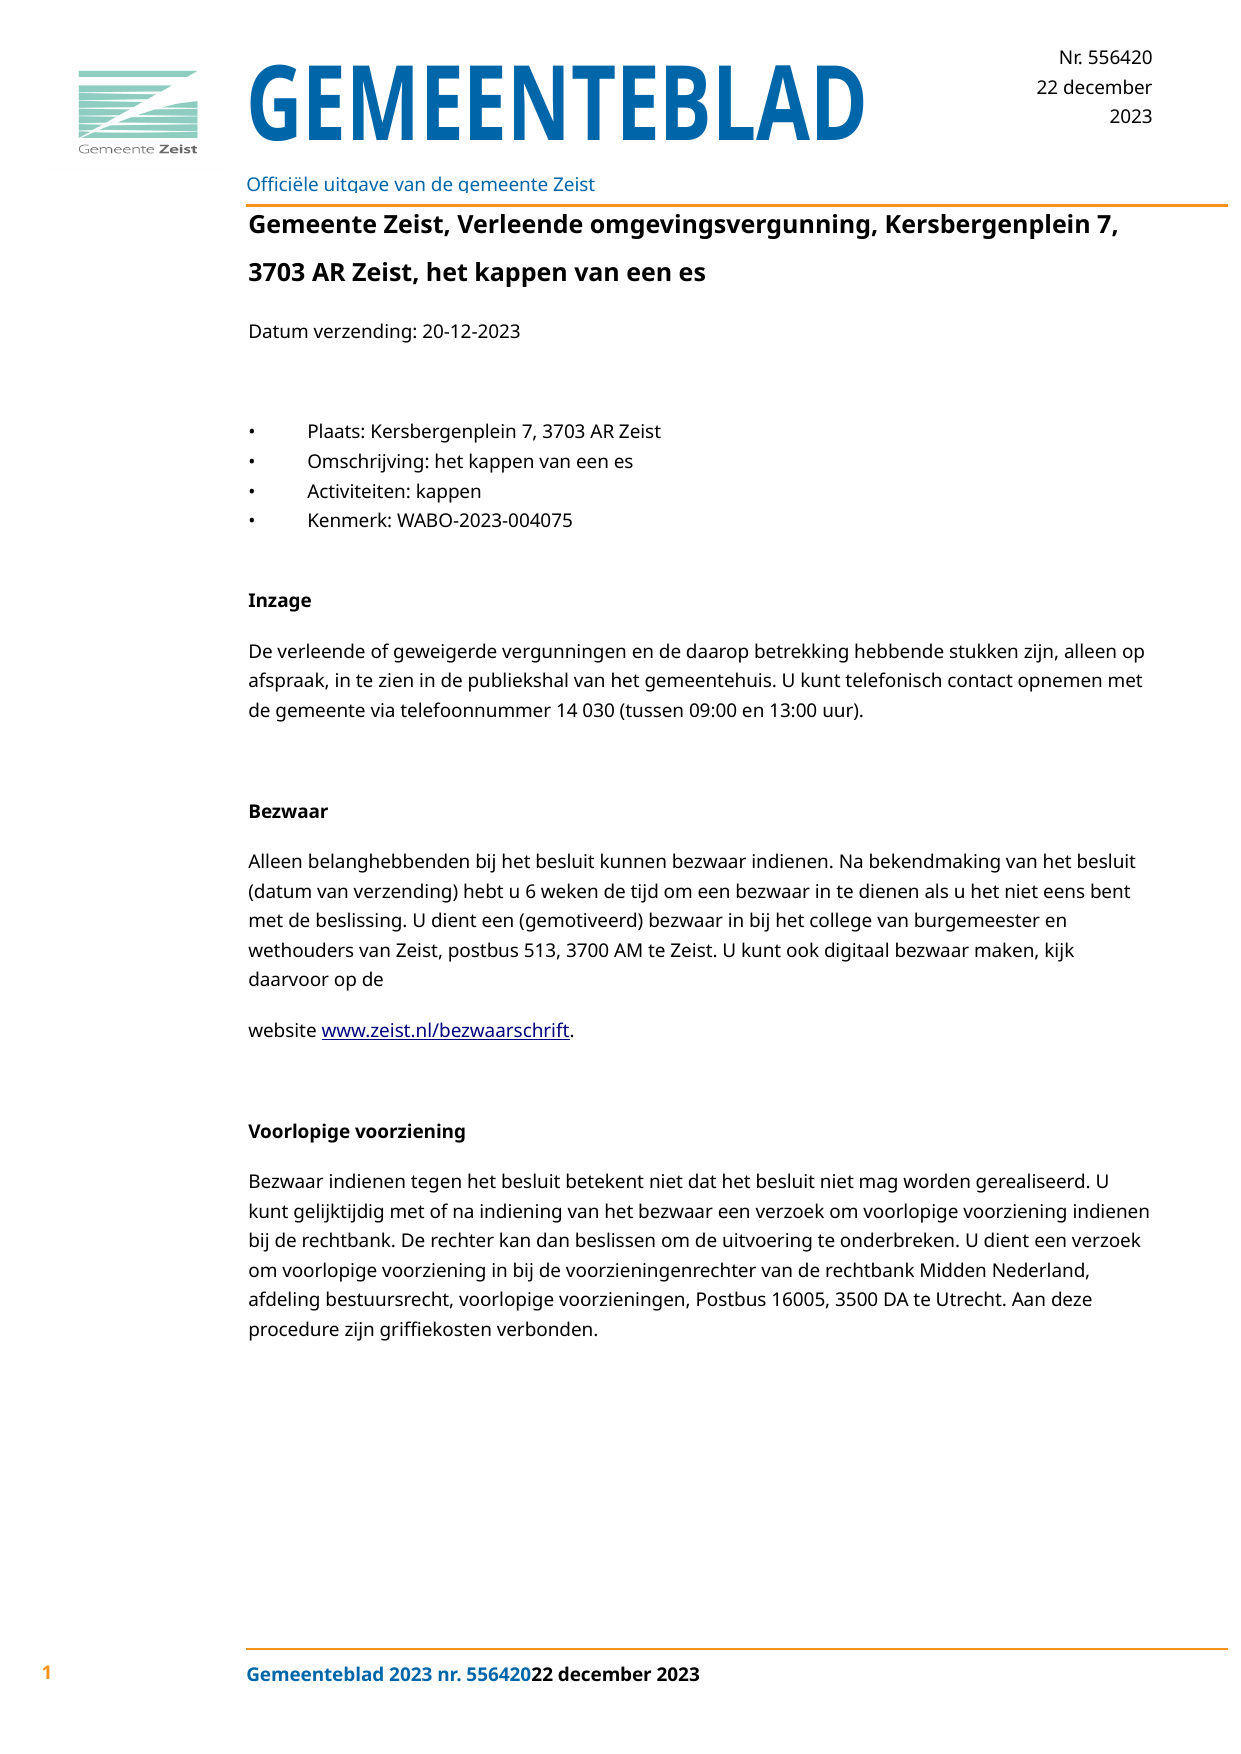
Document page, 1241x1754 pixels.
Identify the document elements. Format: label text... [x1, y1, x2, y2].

list Kenmerk: WABO-2023-004075 [248, 507, 1152, 533]
list Activiteiten: kappen [248, 478, 1152, 504]
list Omschrijving: het kappen van een es [248, 448, 1152, 474]
text De verleende of geweigerde vergunningen en de daarop betrekking hebbende stukken zijn, alleen op afspraak, in te zien in de publiekshal van het gemeentehuis. U kunt telefonisch contact opnemen met de gemeente via telefoonnummer 14 030 (tussen 09:00 en 13:00 uur). [248, 638, 1152, 723]
text website www.zeist.nl/bezwaarschrift. [248, 1017, 1152, 1043]
text Datum verzending: 20-12-2023 [248, 318, 1152, 344]
text Bezwaar [248, 798, 1152, 824]
text Alleen belanghebbenden bij het besluit kunnen bezwaar indienen. Na bekendmaking van het besluit (datum van verzending) hebt u 6 weken de tijd om een bezwaar in te dienen als u het niet eens bent met de beslissing. U dient een (gemotiveerd) bezwaar in bij het college van burgemeester en wethouders van Zeist, postbus 513, 3700 AM te Zeist. U kunt ook digitaal bezwaar maken, kijk daarvoor op de [248, 848, 1152, 992]
text Inzage [248, 587, 1152, 613]
list Plaats: Kersbergenplein 7, 3703 AR Zeist [248, 419, 1152, 444]
text Gemeente Zeist, Verleende omgevingsvergunning, Kersbergenplein 7, 3703 AR Zeist, het kappen van een es [248, 207, 1152, 288]
picture [41, 47, 231, 172]
text Voorlopige voorziening [248, 1118, 1152, 1144]
text Bezwaar indienen tegen het besluit betekent niet dat het besluit niet mag worden gerealiseerd. U kunt gelijktijdig met of na indiening van het bezwaar een verzoek om voorlopige voorziening indienen bij de rechtbank. De rechter kan dan beslissen om de uitvoering te onderbreken. U dient een verzoek om voorlopige voorziening in bij de voorzieningenrechter van de rechtbank Midden Nederland, afdeling bestuursrecht, voorlopige voorzieningen, Postbus 16005, 3500 DA te Utrecht. Aan deze procedure zijn griffiekosten verbonden. [248, 1168, 1152, 1342]
